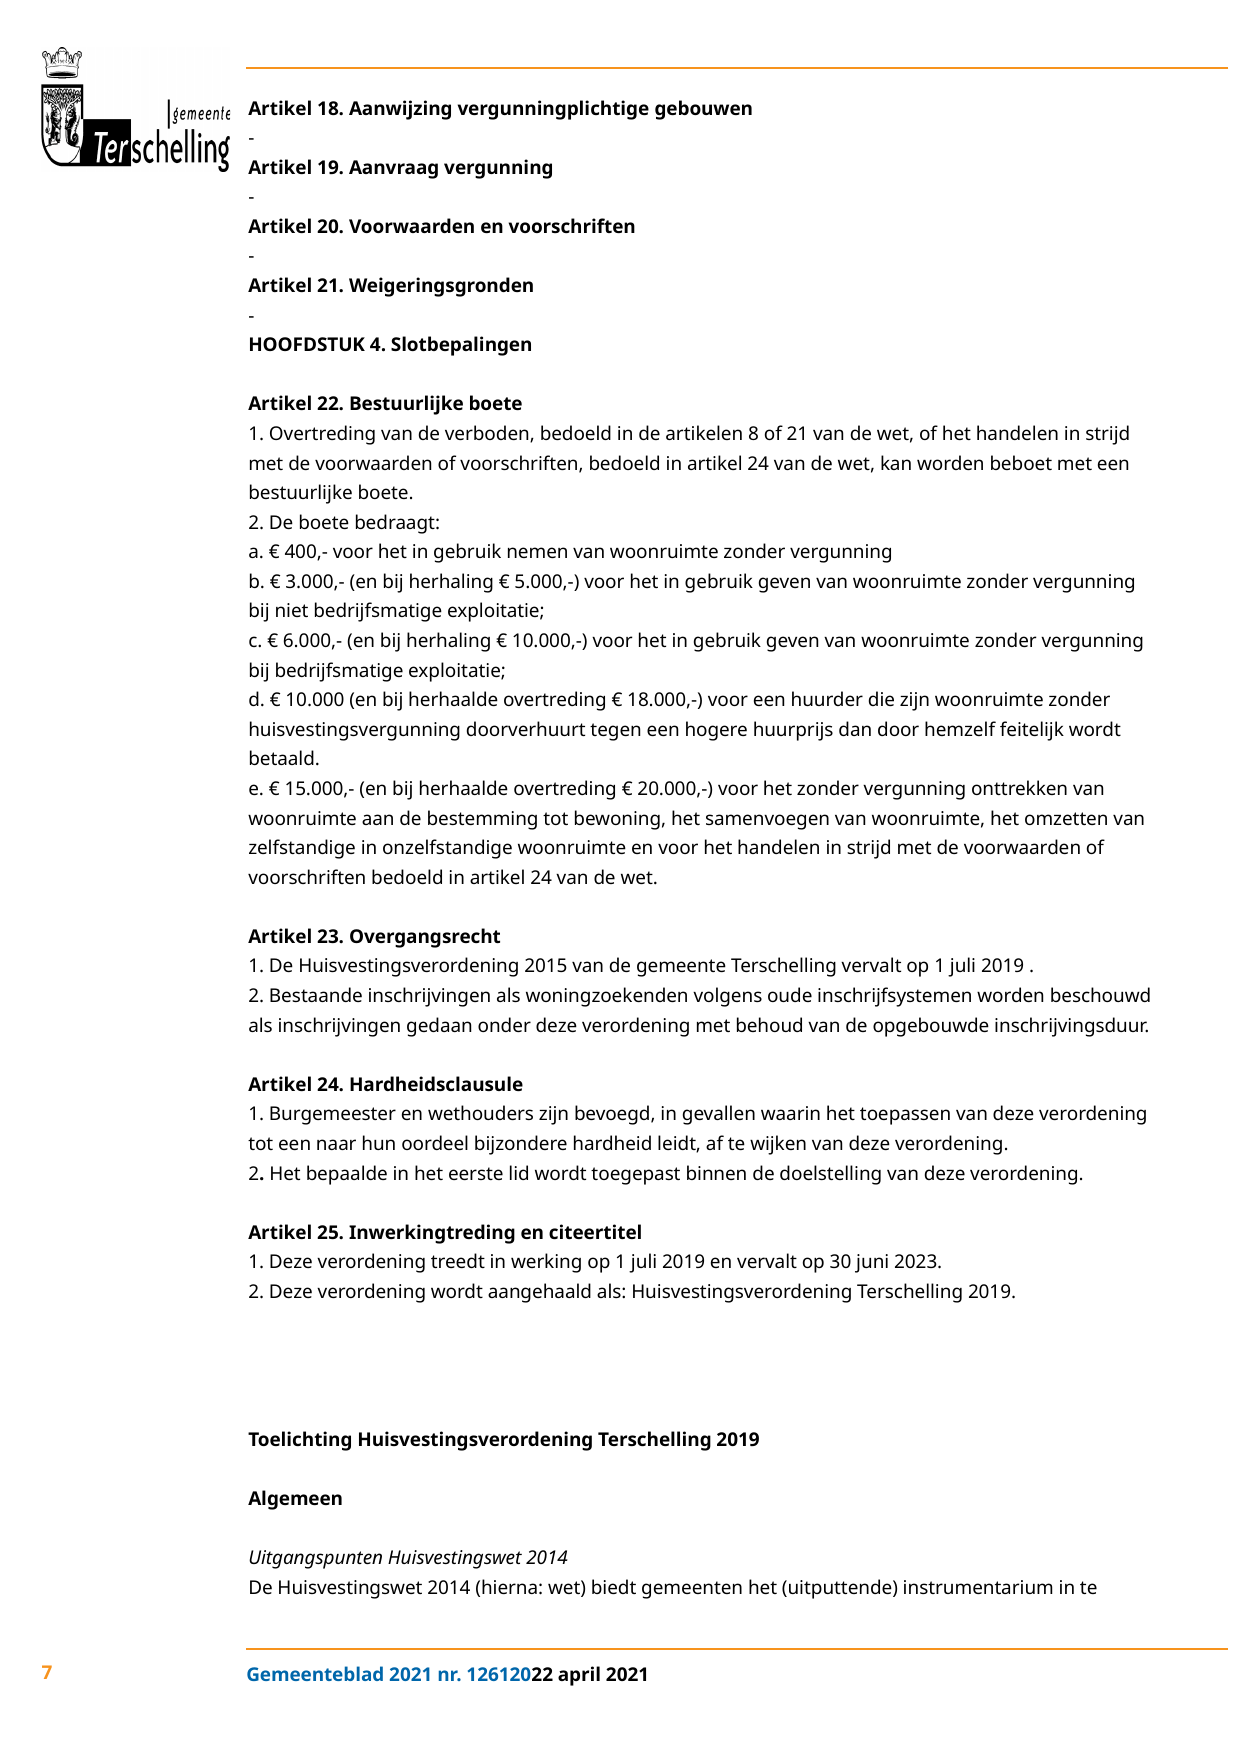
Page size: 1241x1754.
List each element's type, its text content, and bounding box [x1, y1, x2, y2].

text e. € 15.000,- (en bij herhaalde overtreding € 20.000,-) voor het zonder vergunning onttrekken van woonruimte aan de bestemming tot bewoning, het samenvoegen van woonruimte, het omzetten van zelfstandige in onzelfstandige woonruimte en voor het handelen in strijd met de voorwaarden of voorschriften bedoeld in artikel 24 van de wet. [248, 775, 1152, 890]
text Artikel 19. Aanvraag vergunning [248, 154, 1152, 180]
text Artikel 23. Overgangsrecht [248, 923, 1152, 949]
text - [248, 243, 1152, 268]
text - [248, 183, 1152, 209]
text Artikel 24. Hardheidsclausule [248, 1071, 1152, 1097]
text HOOFDSTUK 4. Slotbepalingen [248, 331, 1152, 357]
text 1. Deze verordening treedt in werking op 1 juli 2019 en vervalt op 30 juni 2023. [248, 1248, 1152, 1274]
text De Huisvestingswet 2014 (hierna: wet) biedt gemeenten het (uitputtende) instrumentarium in te [248, 1574, 1152, 1600]
text Artikel 20. Voorwaarden en voorschriften [248, 213, 1152, 239]
text Algemeen [248, 1485, 1152, 1511]
text 2. De boete bedraagt: [248, 509, 1152, 535]
text Uitgangspunten Huisvestingswet 2014 [248, 1544, 1152, 1570]
picture [41, 47, 231, 172]
text Artikel 25. Inwerkingtreding en citeertitel [248, 1219, 1152, 1245]
text 2. Deze verordening wordt aangehaald als: Huisvestingsverordening Terschelling 2019. [248, 1278, 1152, 1304]
text Artikel 18. Aanwijzing vergunningplichtige gebouwen [248, 95, 1152, 121]
text b. € 3.000,- (en bij herhaling € 5.000,-) voor het in gebruik geven van woonruimte zonder vergunning bij niet bedrijfsmatige exploitatie; [248, 568, 1152, 623]
text 1. Overtreding van de verboden, bedoeld in de artikelen 8 of 21 van de wet, of het handelen in strijd met de voorwaarden of voorschriften, bedoeld in artikel 24 van de wet, kan worden beboet met een bestuurlijke boete. [248, 420, 1152, 505]
text d. € 10.000 (en bij herhaalde overtreding € 18.000,-) voor een huurder die zijn woonruimte zonder huisvestingsvergunning doorverhuurt tegen een hogere huurprijs dan door hemzelf feitelijk wordt betaald. [248, 686, 1152, 771]
text - [248, 124, 1152, 150]
text a. € 400,- voor het in gebruik nemen van woonruimte zonder vergunning [248, 538, 1152, 564]
text 1. Burgemeester en wethouders zijn bevoegd, in gevallen waarin het toepassen van deze verordening tot een naar hun oordeel bijzondere hardheid leidt, af te wijken van deze verordening. [248, 1101, 1152, 1156]
text 2. Bestaande inschrijvingen als woningzoekenden volgens oude inschrijfsystemen worden beschouwd als inschrijvingen gedaan onder deze verordening met behoud van de opgebouwde inschrijvingsduur. [248, 982, 1152, 1038]
text Artikel 21. Weigeringsgronden [248, 272, 1152, 298]
text c. € 6.000,- (en bij herhaling € 10.000,-) voor het in gebruik geven van woonruimte zonder vergunning bij bedrijfsmatige exploitatie; [248, 627, 1152, 683]
text Artikel 22. Bestuurlijke boete [248, 391, 1152, 416]
text 1. De Huisvestingsverordening 2015 van de gemeente Terschelling vervalt op 1 juli 2019 . [248, 953, 1152, 978]
text Toelichting Huisvestingsverordening Terschelling 2019 [248, 1426, 1152, 1452]
text 2. Het bepaalde in het eerste lid wordt toegepast binnen de doelstelling van deze verordening. [248, 1160, 1152, 1186]
text - [248, 302, 1152, 328]
